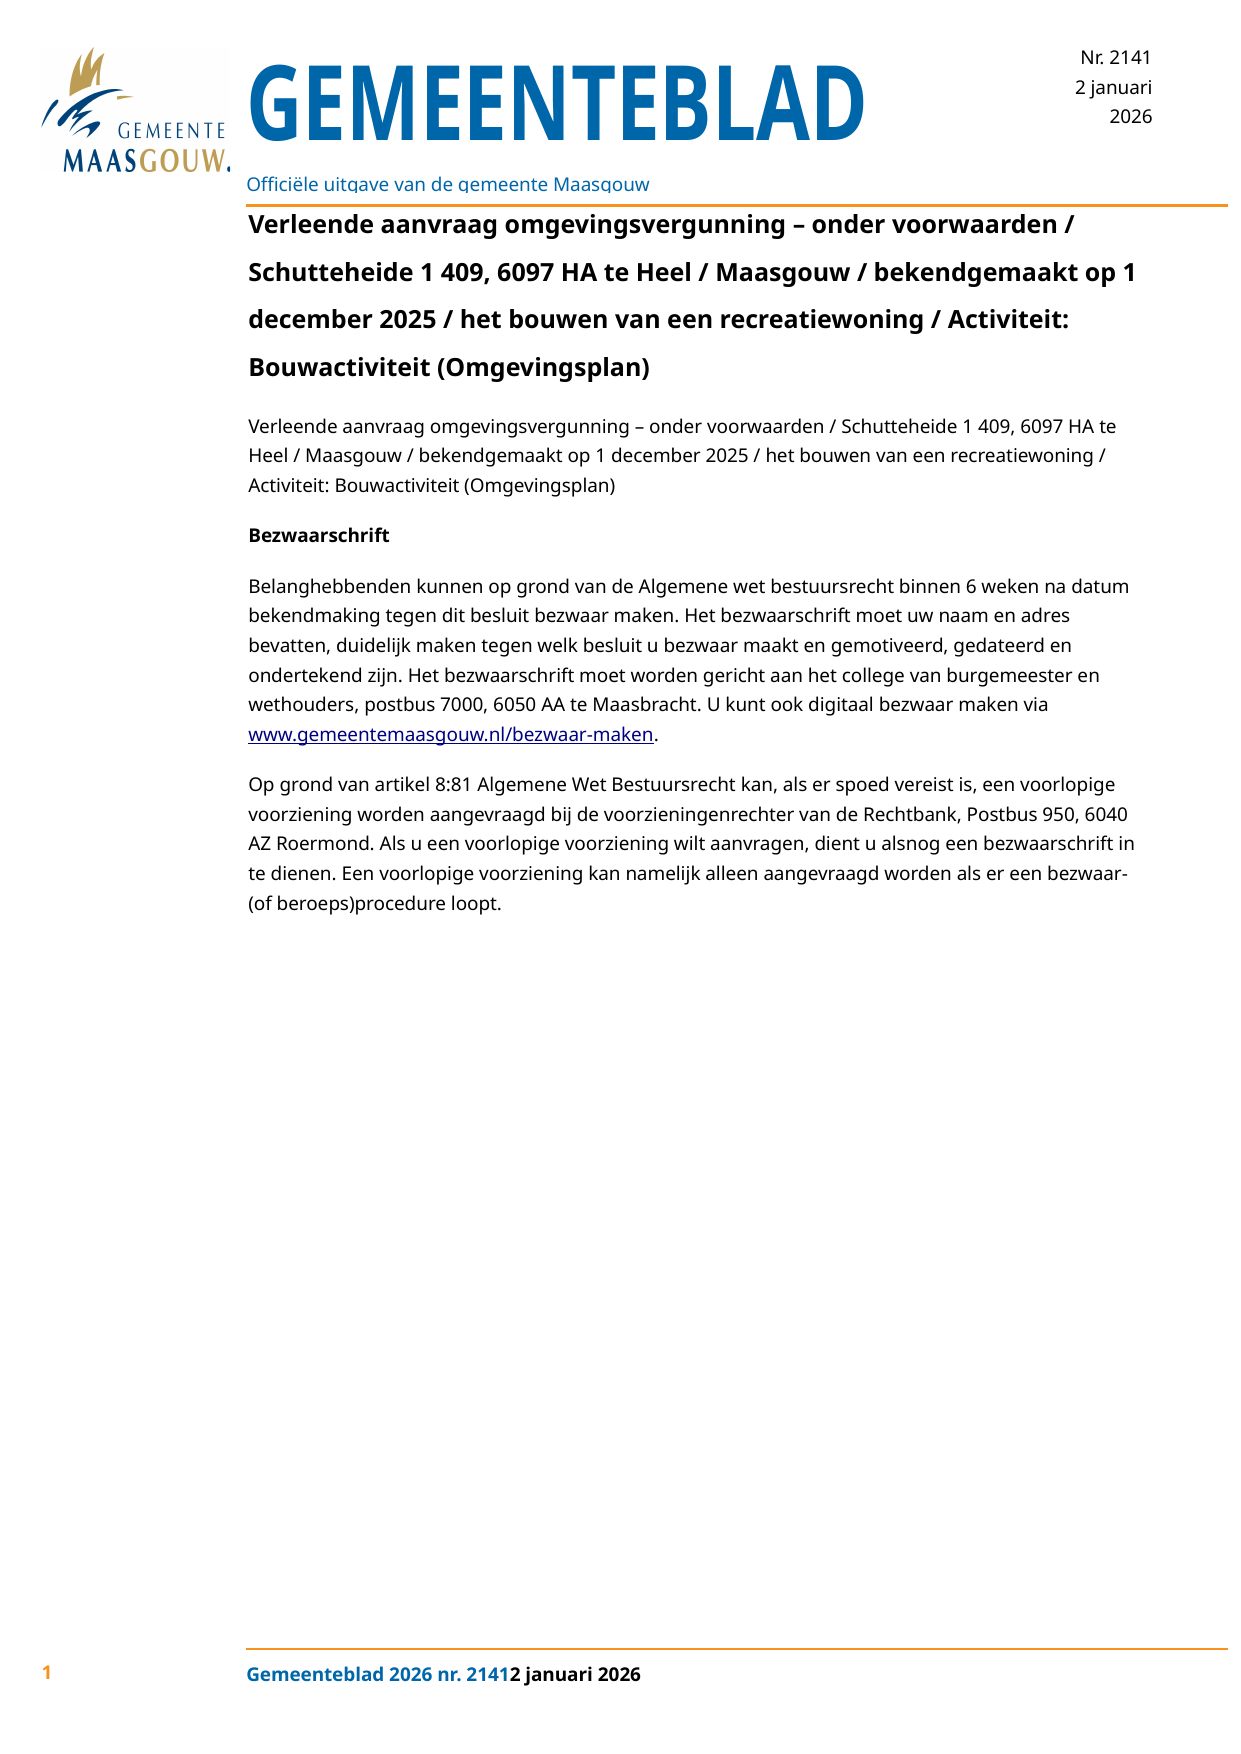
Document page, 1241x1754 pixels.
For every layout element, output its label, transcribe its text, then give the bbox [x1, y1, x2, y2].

text Verleende aanvraag omgevingsvergunning – onder voorwaarden / Schutteheide 1 409, 6097 HA te Heel / Maasgouw / bekendgemaakt op 1 december 2025 / het bouwen van een recreatiewoning / Activiteit: Bouwactiviteit (Omgevingsplan) [248, 413, 1152, 498]
picture [41, 47, 231, 172]
text Verleende aanvraag omgevingsvergunning – onder voorwaarden / Schutteheide 1 409, 6097 HA te Heel / Maasgouw / bekendgemaakt op 1 december 2025 / het bouwen van een recreatiewoning / Activiteit: Bouwactiviteit (Omgevingsplan) [248, 207, 1152, 384]
text Op grond van artikel 8:81 Algemene Wet Bestuursrecht kan, als er spoed vereist is, een voorlopige voorziening worden aangevraagd bij de voorzieningenrechter van de Rechtbank, Postbus 950, 6040 AZ Roermond. Als u een voorlopige voorziening wilt aanvragen, dient u alsnog een bezwaarschrift in te dienen. Een voorlopige voorziening kan namelijk alleen aangevraagd worden als er een bezwaar- (of beroeps)procedure loopt. [248, 771, 1152, 916]
text Belanghebbenden kunnen op grond van de Algemene wet bestuursrecht binnen 6 weken na datum bekendmaking tegen dit besluit bezwaar maken. Het bezwaarschrift moet uw naam en adres bevatten, duidelijk maken tegen welk besluit u bezwaar maakt en gemotiveerd, gedateerd en ondertekend zijn. Het bezwaarschrift moet worden gericht aan het college van burgemeester en wethouders, postbus 7000, 6050 AA te Maasbracht. U kunt ook digitaal bezwaar maken via www.gemeentemaasgouw.nl/bezwaar-maken. [248, 573, 1152, 747]
text Bezwaarschrift [248, 523, 1152, 548]
